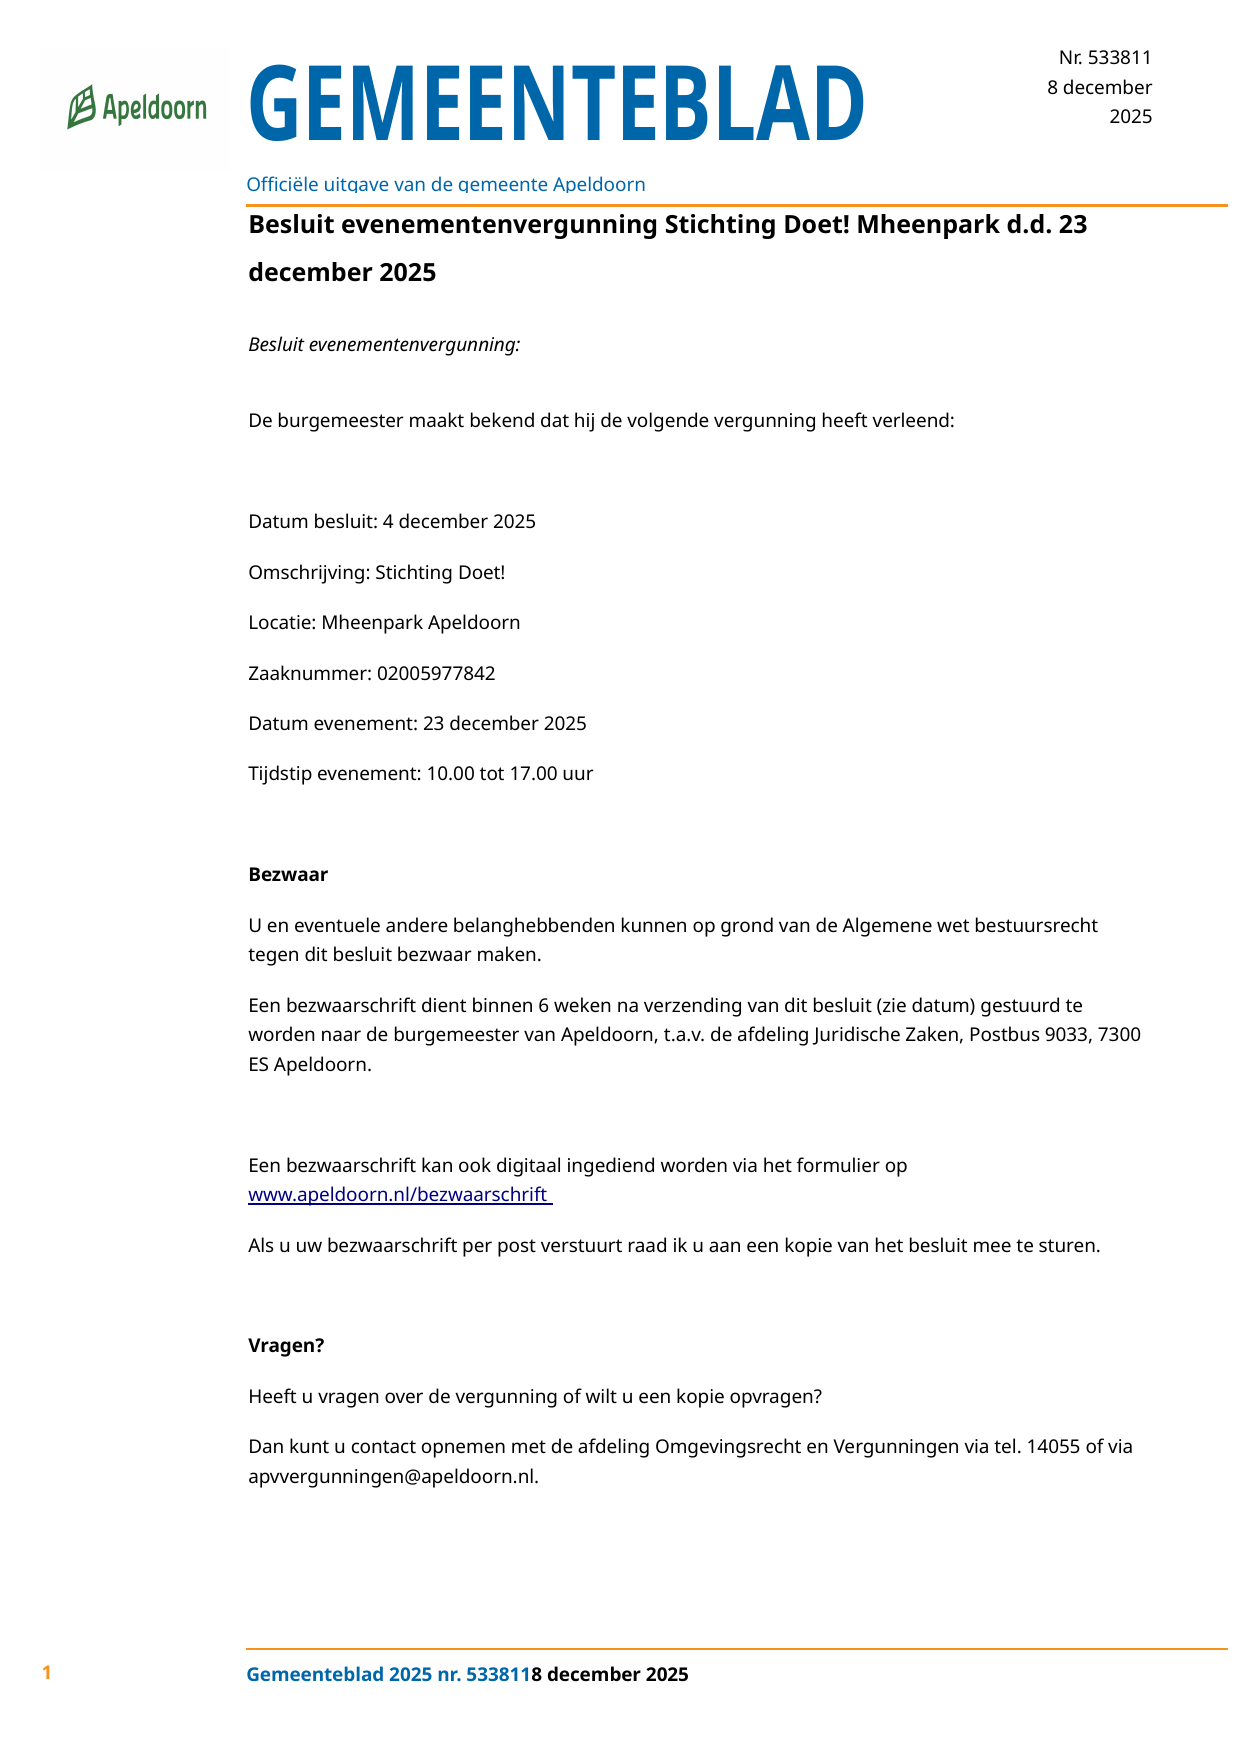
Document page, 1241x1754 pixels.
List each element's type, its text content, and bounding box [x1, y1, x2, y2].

text Tijdstip evenement: 10.00 tot 17.00 uur [248, 761, 1152, 786]
text Zaaknummer: 02005977842 [248, 660, 1152, 685]
picture [41, 47, 231, 172]
text Als u uw bezwaarschrift per post verstuurt raad ik u aan een kopie van het besluit mee te sturen. [248, 1232, 1152, 1257]
text Locatie: Mheenpark Apeldoorn [248, 609, 1152, 635]
text Dan kunt u contact opnemen met de afdeling Omgevingsrecht en Vergunningen via tel. 14055 of via apvvergunningen@apeldoorn.nl. [248, 1433, 1152, 1489]
text Datum besluit: 4 december 2025 [248, 508, 1152, 534]
text Heeft u vragen over de vergunning of wilt u een kopie opvragen? [248, 1383, 1152, 1409]
text Datum evenement: 23 december 2025 [248, 710, 1152, 736]
text Vragen? [248, 1333, 1152, 1358]
text Bezwaar [248, 861, 1152, 887]
text U en eventuele andere belanghebbenden kunnen op grond van de Algemene wet bestuursrecht tegen dit besluit bezwaar maken. [248, 912, 1152, 967]
text Een bezwaarschrift dient binnen 6 weken na verzending van dit besluit (zie datum) gestuurd te worden naar de burgemeester van Apeldoorn, t.a.v. de afdeling Juridische Zaken, Postbus 9033, 7300 ES Apeldoorn. [248, 992, 1152, 1077]
text Een bezwaarschrift kan ook digitaal ingediend worden via het formulier op www.apeldoorn.nl/bezwaarschrift [248, 1152, 1152, 1207]
text Besluit evenementenvergunning Stichting Doet! Mheenpark d.d. 23 december 2025 [248, 207, 1152, 288]
text Omschrijving: Stichting Doet! [248, 559, 1152, 584]
text Besluit evenementenvergunning: [248, 331, 1152, 357]
text De burgemeester maakt bekend dat hij de volgende vergunning heeft verleend: [248, 408, 1152, 433]
